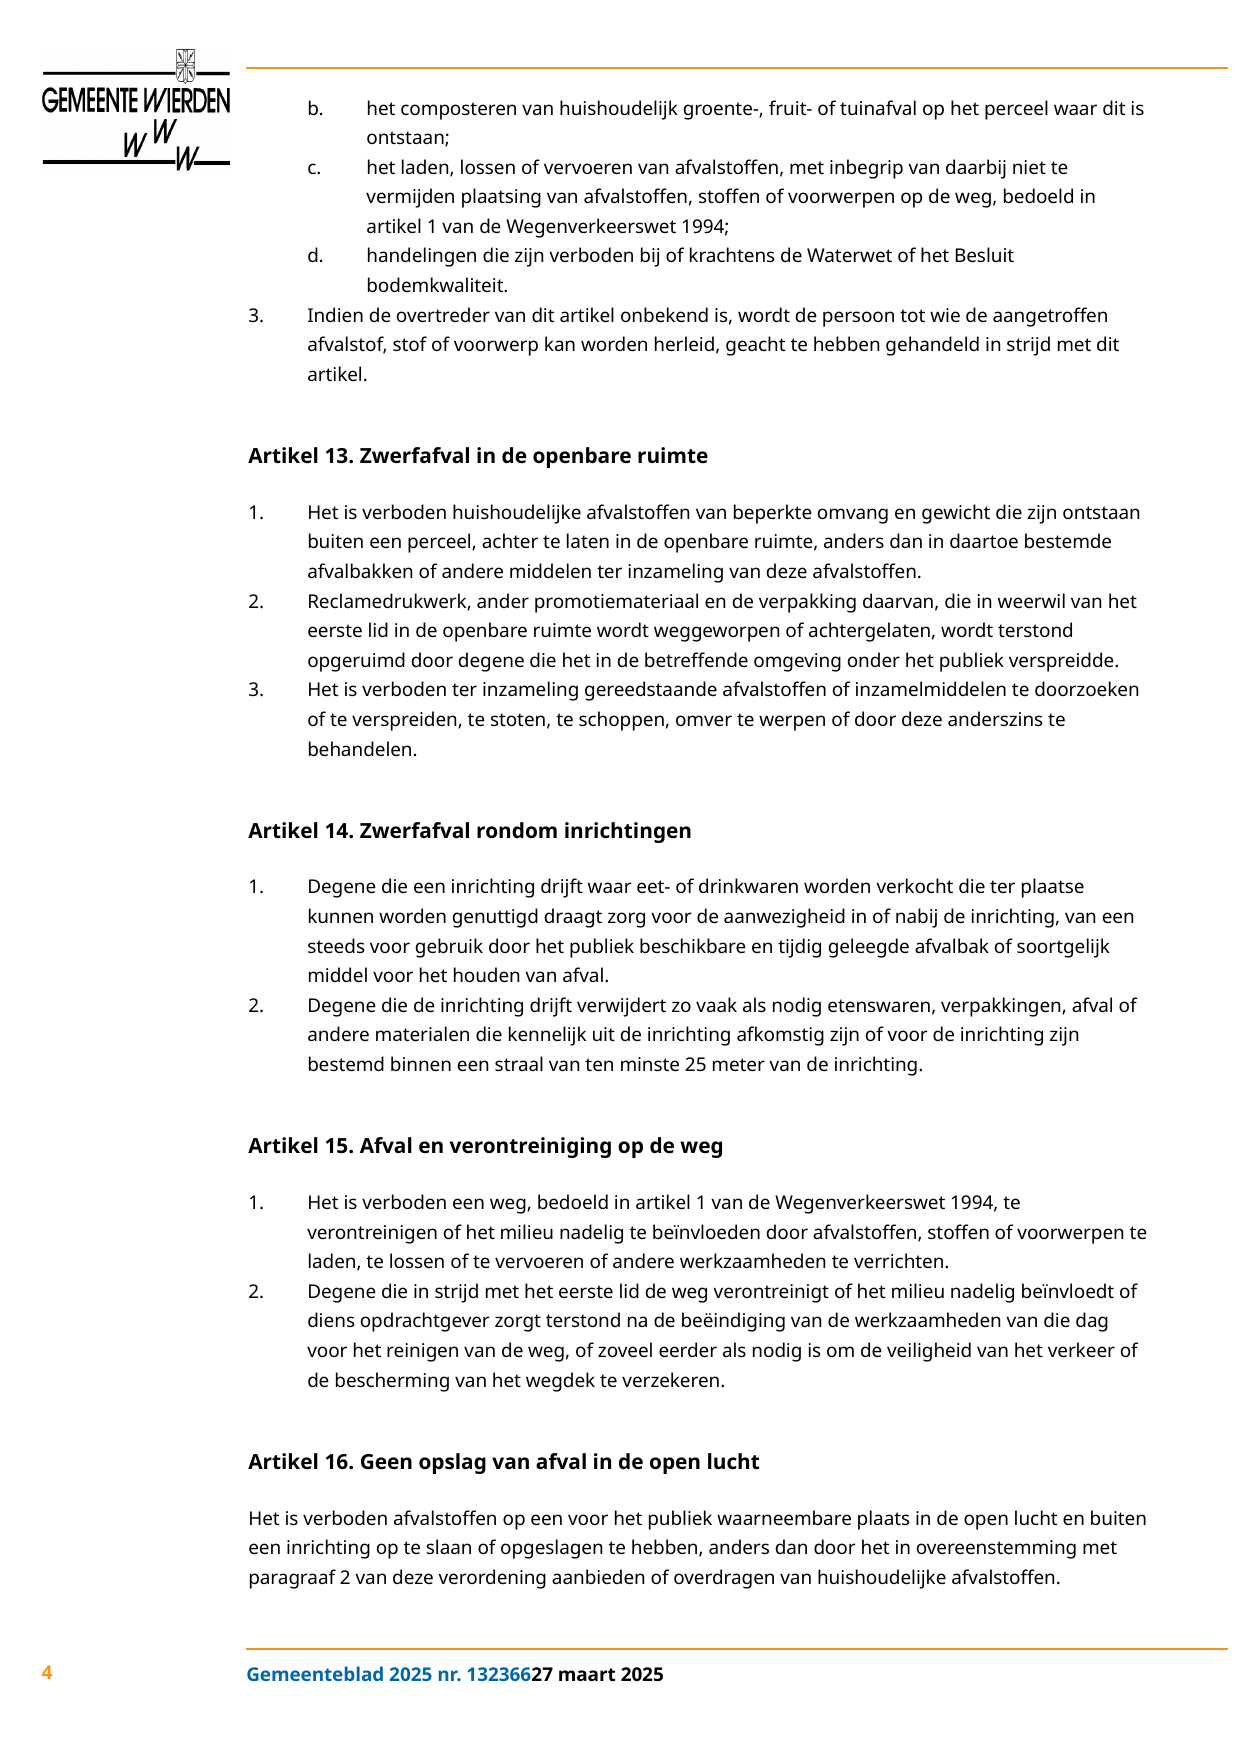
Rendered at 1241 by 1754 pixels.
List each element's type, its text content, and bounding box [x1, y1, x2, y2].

text Het is verboden afvalstoffen op een voor het publiek waarneembare plaats in de open lucht en buiten een inrichting op te slaan of opgeslagen te hebben, anders dan door het in overeenstemming met paragraaf 2 van deze verordening aanbieden of overdragen van huishoudelijke afvalstoffen. [248, 1505, 1152, 1590]
list het composteren van huishoudelijk groente-, fruit- of tuinafval op het perceel waar dit is ontstaan; [307, 95, 1152, 150]
list Degene die een inrichting drijft waar eet- of drinkwaren worden verkocht die ter plaatse kunnen worden genuttigd draagt zorg voor de aanwezigheid in of nabij de inrichting, van een steeds voor gebruik door het publiek beschikbare en tijdig geleegde afvalbak of soortgelijk middel voor het houden van afval. [248, 874, 1152, 988]
picture [41, 47, 231, 172]
list Het is verboden huishoudelijke afvalstoffen van beperkte omvang en gewicht die zijn ontstaan buiten een perceel, achter te laten in de openbare ruimte, anders dan in daartoe bestemde afvalbakken of andere middelen ter inzameling van deze afvalstoffen. [248, 499, 1152, 584]
list Het is verboden een weg, bedoeld in artikel 1 van de Wegenverkeerswet 1994, te verontreinigen of het milieu nadelig te beïnvloeden door afvalstoffen, stoffen of voorwerpen te laden, te lossen of te vervoeren of andere werkzaamheden te verrichten. [248, 1189, 1152, 1274]
text Artikel 15. Afval en verontreiniging op de weg [248, 1131, 1152, 1160]
list Het is verboden ter inzameling gereedstaande afvalstoffen of inzamelmiddelen te doorzoeken of te verspreiden, te stoten, te schoppen, omver te werpen of door deze anderszins te behandelen. [248, 677, 1152, 761]
text Artikel 16. Geen opslag van afval in de open lucht [248, 1447, 1152, 1475]
list Reclamedrukwerk, ander promotiemateriaal en de verpakking daarvan, die in weerwil van het eerste lid in de openbare ruimte wordt weggeworpen of achtergelaten, wordt terstond opgeruimd door degene die het in de betreffende omgeving onder het publiek verspreidde. [248, 588, 1152, 673]
list Degene die de inrichting drijft verwijdert zo vaak als nodig etenswaren, verpakkingen, afval of andere materialen die kennelijk uit de inrichting afkomstig zijn of voor de inrichting zijn bestemd binnen een straal van ten minste 25 meter van de inrichting. [248, 992, 1152, 1077]
text Artikel 13. Zwerfafval in de openbare ruimte [248, 441, 1152, 469]
list Degene die in strijd met het eerste lid de weg verontreinigt of het milieu nadelig beïnvloedt of diens opdrachtgever zorgt terstond na de beëindiging van de werkzaamheden van die dag voor het reinigen van de weg, of zoveel eerder als nodig is om de veiligheid van het verkeer of de bescherming van het wegdek te verzekeren. [248, 1278, 1152, 1392]
list Indien de overtreder van dit artikel onbekend is, wordt de persoon tot wie de aangetroffen afvalstof, stof of voorwerp kan worden herleid, geacht te hebben gehandeld in strijd met dit artikel. [248, 302, 1152, 387]
list handelingen die zijn verboden bij of krachtens de Waterwet of het Besluit bodemkwaliteit. [307, 243, 1152, 298]
text Artikel 14. Zwerfafval rondom inrichtingen [248, 816, 1152, 844]
list het laden, lossen of vervoeren van afvalstoffen, met inbegrip van daarbij niet te vermijden plaatsing van afvalstoffen, stoffen of voorwerpen op de weg, bedoeld in artikel 1 van de Wegenverkeerswet 1994; [307, 154, 1152, 239]
